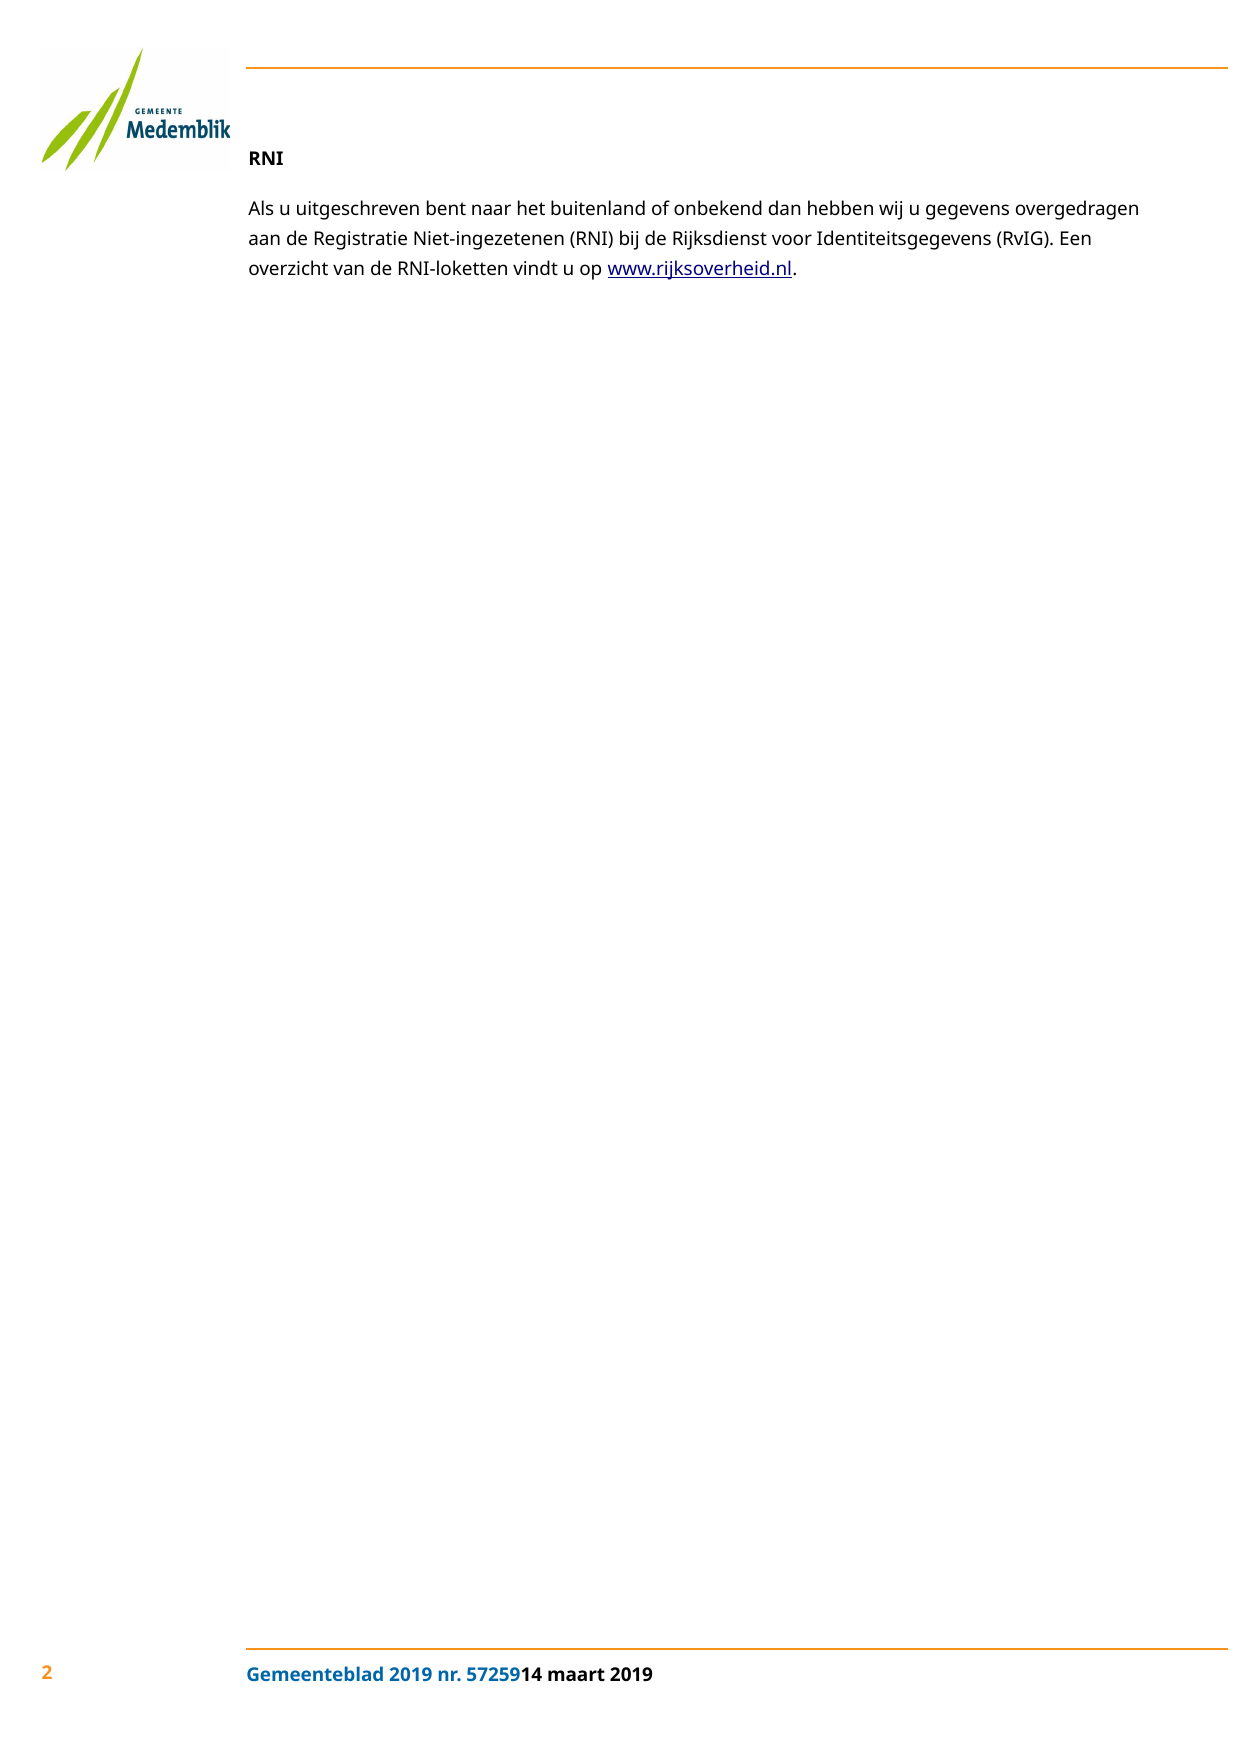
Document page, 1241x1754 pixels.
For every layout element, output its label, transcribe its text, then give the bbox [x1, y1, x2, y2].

text Als u uitgeschreven bent naar het buitenland of onbekend dan hebben wij u gegevens overgedragen aan de Registratie Niet-ingezetenen (RNI) bij de Rijksdienst voor Identiteitsgegevens (RvIG). Een overzicht van de RNI-loketten vindt u op www.rijksoverheid.nl. [248, 196, 1152, 281]
text RNI [248, 145, 1152, 171]
picture [41, 47, 231, 172]
